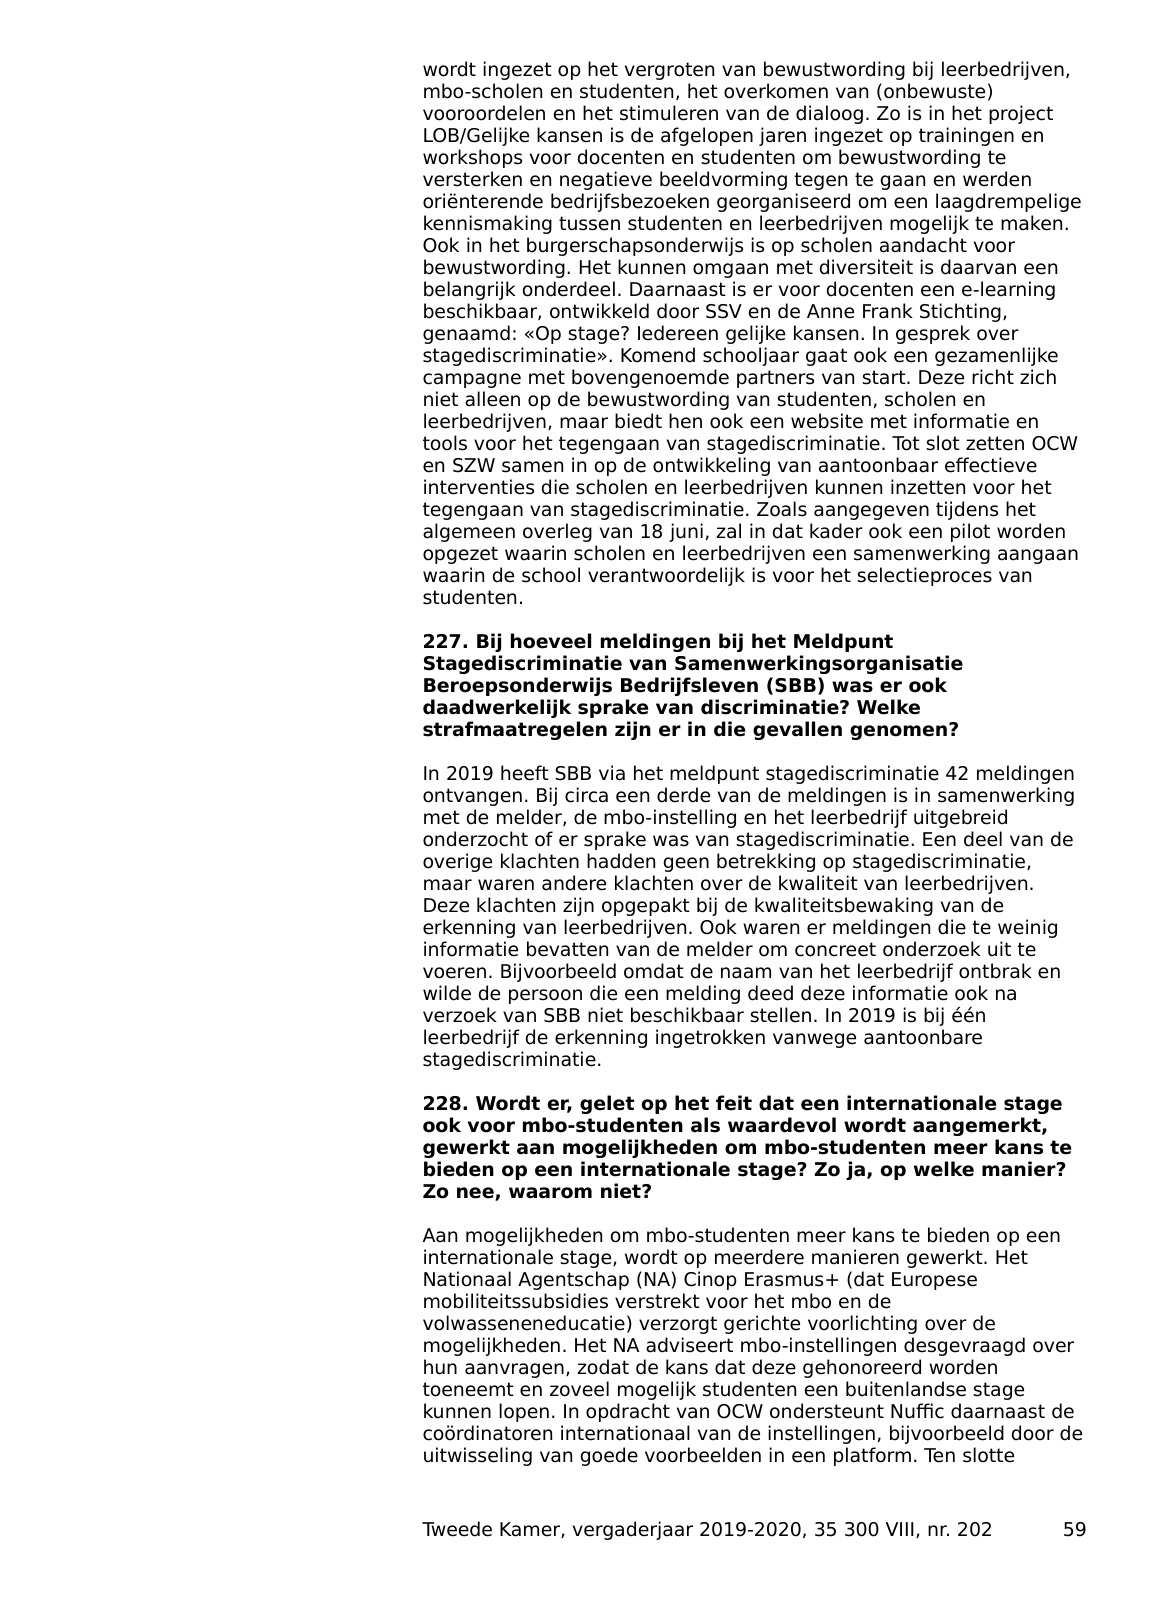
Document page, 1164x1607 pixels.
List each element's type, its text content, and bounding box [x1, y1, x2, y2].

text 228. Wordt er, gelet op het feit dat een internationale stage ook voor mbo-studenten als waardevol wordt aangemerkt, gewerkt aan mogelijkheden om mbo-studenten meer kans te bieden op een internationale stage? Zo ja, op welke manier? Zo nee, waarom niet? [422, 1093, 1087, 1203]
text In 2019 heeft SBB via het meldpunt stagediscriminatie 42 meldingen ontvangen. Bij circa een derde van de meldingen is in samenwerking met de melder, de mbo-instelling en het leerbedrijf uitgebreid onderzocht of er sprake was van stagediscriminatie. Een deel van de overige klachten hadden geen betrekking op stagediscriminatie, maar waren andere klachten over de kwaliteit van leerbedrijven. Deze klachten zijn opgepakt bij de kwaliteitsbewaking van de erkenning van leerbedrijven. Ook waren er meldingen die te weinig informatie bevatten van de melder om concreet onderzoek uit te voeren. Bijvoorbeeld omdat de naam van het leerbedrijf ontbrak en wilde de persoon die een melding deed deze informatie ook na verzoek van SBB niet beschikbaar stellen. In 2019 is bij één leerbedrijf de erkenning ingetrokken vanwege aantoonbare stagediscriminatie. [422, 763, 1087, 1071]
text 227. Bij hoeveel meldingen bij het Meldpunt Stagediscriminatie van Samenwerkingsorganisatie Beroepsonderwijs Bedrijfsleven (SBB) was er ook daadwerkelijk sprake van discriminatie? Welke strafmaatregelen zijn er in die gevallen genomen? [422, 631, 1087, 741]
text Aan mogelijkheden om mbo-studenten meer kans te bieden op een internationale stage, wordt op meerdere manieren gewerkt. Het Nationaal Agentschap (NA) Cinop Erasmus+ (dat Europese mobiliteitssubsidies verstrekt voor het mbo en de volwasseneneducatie) verzorgt gerichte voorlichting over de mogelijkheden. Het NA adviseert mbo-instellingen desgevraagd over hun aanvragen, zodat de kans dat deze gehonoreerd worden toeneemt en zoveel mogelijk studenten een buitenlandse stage kunnen lopen. In opdracht van OCW ondersteunt Nuffic daarnaast de coördinatoren internationaal van de instellingen, bijvoorbeeld door de uitwisseling van goede voorbeelden in een platform. Ten slotte [422, 1225, 1087, 1467]
text wordt ingezet op het vergroten van bewustwording bij leerbedrijven, mbo-scholen en studenten, het overkomen van (onbewuste) vooroordelen en het stimuleren van de dialoog. Zo is in het project LOB/Gelijke kansen is de afgelopen jaren ingezet op trainingen en workshops voor docenten en studenten om bewustwording te versterken en negatieve beeldvorming tegen te gaan en werden oriënterende bedrijfsbezoeken georganiseerd om een laagdrempelige kennismaking tussen studenten en leerbedrijven mogelijk te maken. Ook in het burgerschapsonderwijs is op scholen aandacht voor bewustwording. Het kunnen omgaan met diversiteit is daarvan een belangrijk onderdeel. Daarnaast is er voor docenten een e-learning beschikbaar, ontwikkeld door SSV en de Anne Frank Stichting, genaamd: «Op stage? Iedereen gelijke kansen. In gesprek over stagediscriminatie». Komend schooljaar gaat ook een gezamenlijke campagne met bovengenoemde partners van start. Deze richt zich niet alleen op de bewustwording van studenten, scholen en leerbedrijven, maar biedt hen ook een website met informatie en tools voor het tegengaan van stagediscriminatie. Tot slot zetten OCW en SZW samen in op de ontwikkeling van aantoonbaar effectieve interventies die scholen en leerbedrijven kunnen inzetten voor het tegengaan van stagediscriminatie. Zoals aangegeven tijdens het algemeen overleg van 18 juni, zal in dat kader ook een pilot worden opgezet waarin scholen en leerbedrijven een samenwerking aangaan waarin de school verantwoordelijk is voor het selectieproces van studenten. [422, 59, 1087, 608]
